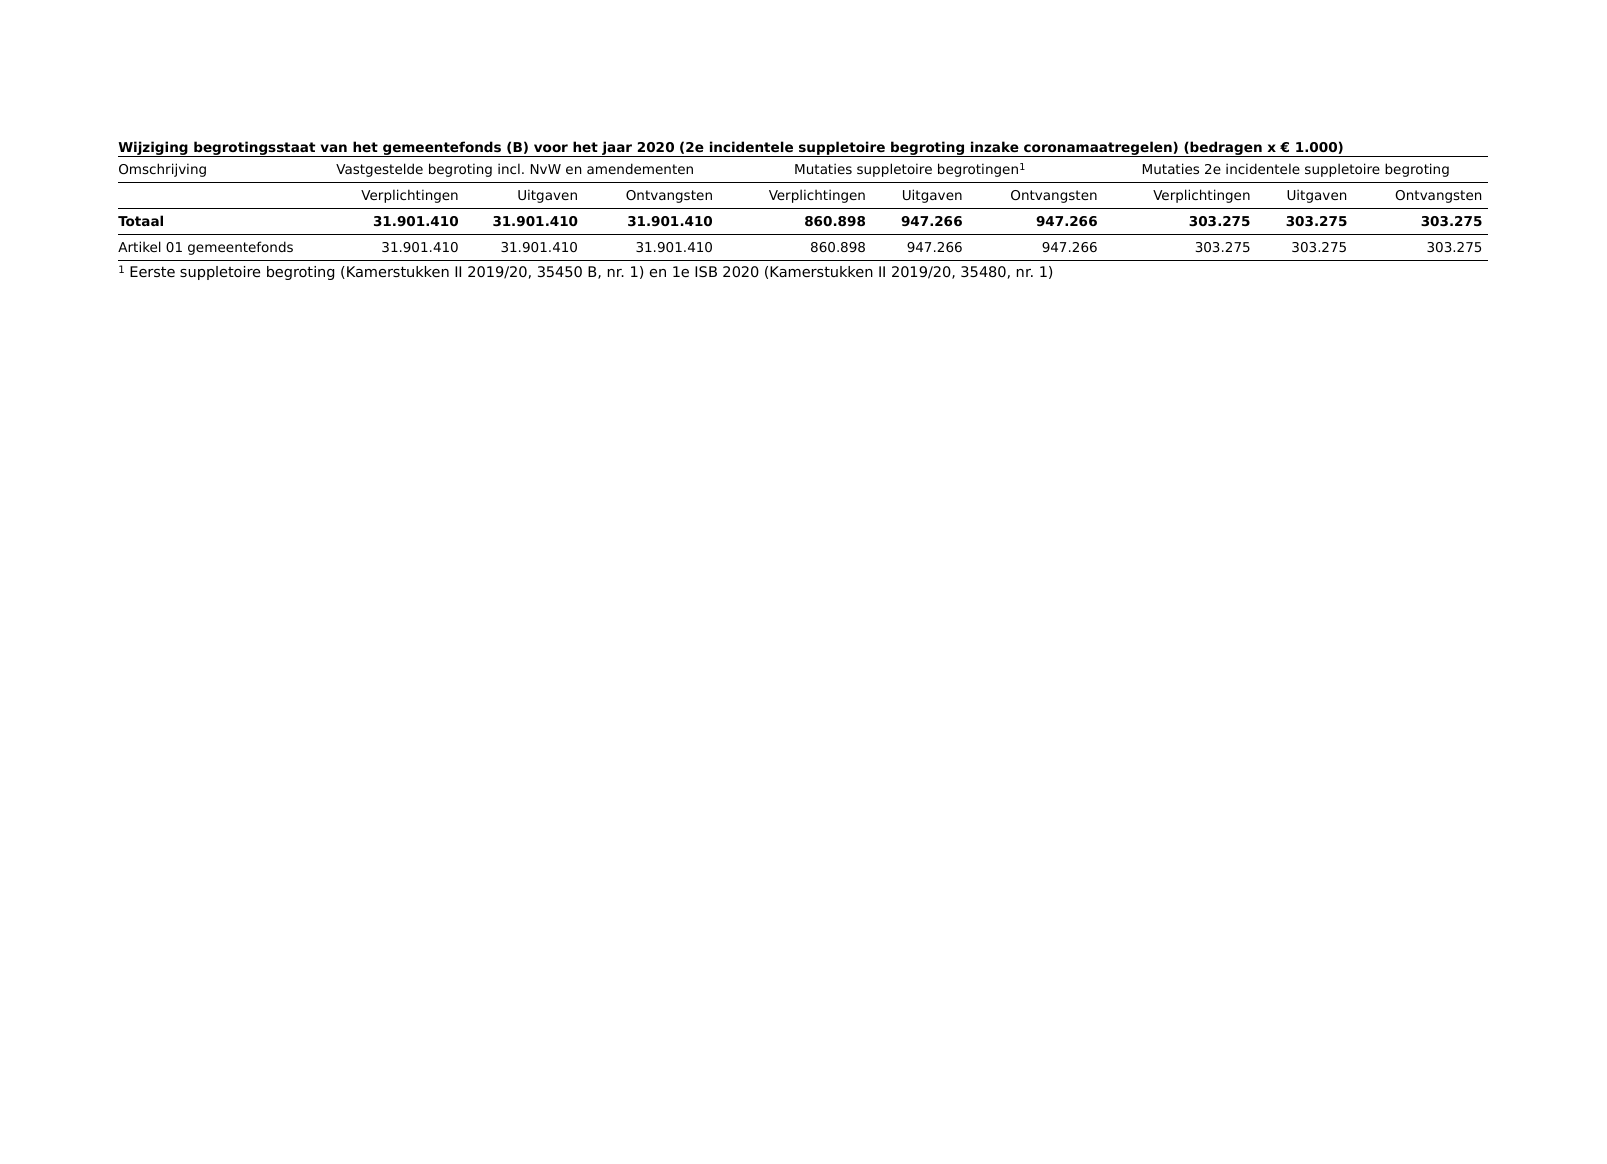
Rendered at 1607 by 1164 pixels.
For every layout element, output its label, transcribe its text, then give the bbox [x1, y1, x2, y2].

table_cell Ontvangsten [584, 183, 719, 208]
table_cell Uitgaven [465, 183, 584, 208]
table_cell Verplichtingen [719, 183, 872, 208]
table_cell 947.266 [968, 209, 1103, 234]
table_cell Verplichtingen [312, 183, 464, 208]
table_cell 31.901.410 [312, 209, 464, 234]
table_cell 303.275 [1256, 209, 1353, 234]
table_cell Ontvangsten [968, 183, 1103, 208]
table_cell 947.266 [872, 209, 968, 234]
table_cell 947.266 [968, 235, 1103, 260]
table_cell 1 Eerste suppletoire begroting (Kamerstukken II 2019/20, 35450 B, nr. 1) en 1e ISB 2020 (Kamerstukken II 2019/20, 35480, nr. 1) [118, 261, 1488, 281]
table_cell 860.898 [719, 209, 872, 234]
table_cell 31.901.410 [584, 209, 719, 234]
table_cell 31.901.410 [312, 235, 464, 260]
table_cell Mutaties suppletoire begrotingen1 [719, 157, 1103, 182]
table_cell 31.901.410 [584, 235, 719, 260]
table_cell [118, 183, 312, 208]
table_cell 303.275 [1103, 209, 1256, 234]
table_cell 303.275 [1353, 235, 1488, 260]
table_cell Omschrijving [118, 157, 312, 182]
table_cell Mutaties 2e incidentele suppletoire begroting [1103, 157, 1488, 182]
table_cell 860.898 [719, 235, 872, 260]
table_cell Totaal [118, 209, 312, 234]
table_cell Ontvangsten [1353, 183, 1488, 208]
table_cell Vastgestelde begroting incl. NvW en amendementen [312, 157, 719, 182]
table_cell Artikel 01 gemeentefonds [118, 235, 312, 260]
table_cell 31.901.410 [465, 235, 584, 260]
table_cell 303.275 [1353, 209, 1488, 234]
table_cell 303.275 [1103, 235, 1256, 260]
table_cell Verplichtingen [1103, 183, 1256, 208]
table_header Wijziging begrotingsstaat van het gemeentefonds (B) voor het jaar 2020 (2e incidentele suppletoire begroting inzake coronamaatregelen) (bedragen x € 1.000) [118, 140, 1488, 156]
table_cell Uitgaven [872, 183, 968, 208]
table_cell 947.266 [872, 235, 968, 260]
table_cell 303.275 [1256, 235, 1353, 260]
table_cell 31.901.410 [465, 209, 584, 234]
table_cell Uitgaven [1256, 183, 1353, 208]
